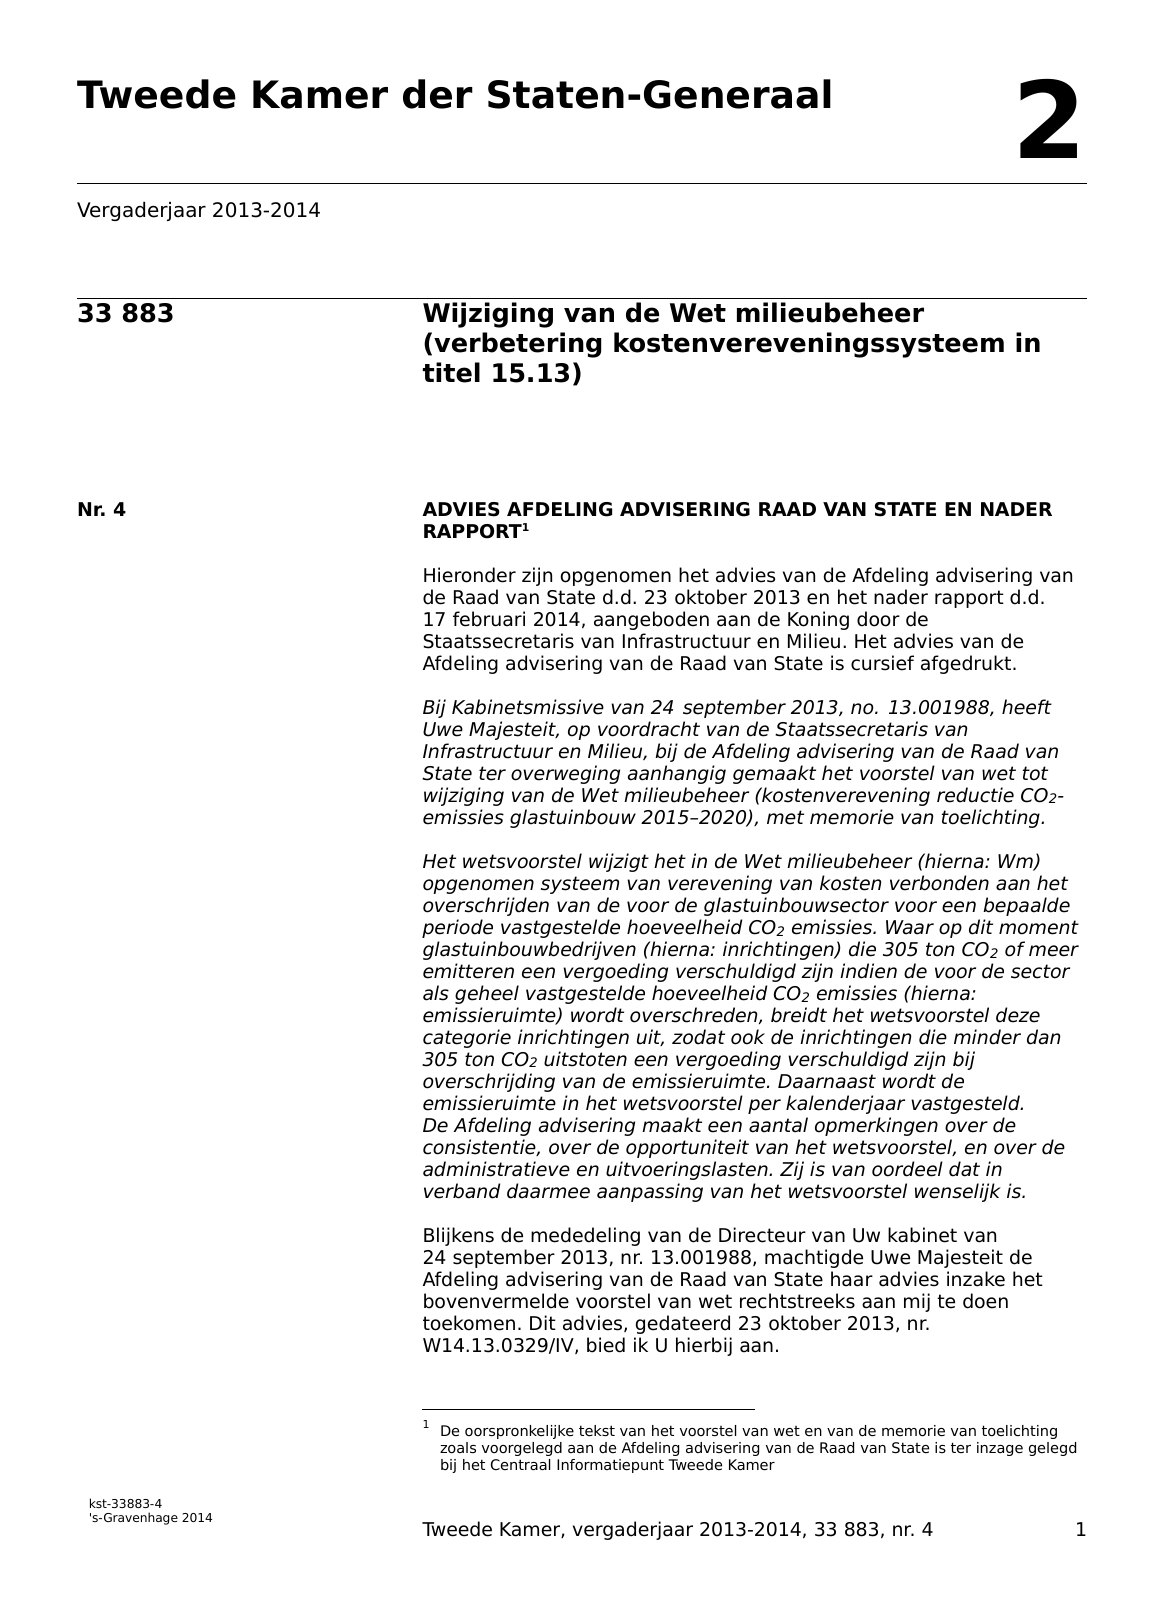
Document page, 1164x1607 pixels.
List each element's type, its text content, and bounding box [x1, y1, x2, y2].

table_header Tweede Kamer der Staten-Generaal [77, 59, 886, 183]
table_header 2 [886, 59, 1087, 183]
text Blijkens de mededeling van de Directeur van Uw kabinet van 24 september 2013, nr. 13.001988, machtigde Uwe Majesteit de Afdeling advisering van de Raad van State haar advies inzake het bovenvermelde voorstel van wet rechtstreeks aan mij te doen toekomen. Dit advies, gedateerd 23 oktober 2013, nr. W14.13.0329/IV, bied ik U hierbij aan. [422, 1225, 1087, 1357]
text De oorspronkelijke tekst van het voorstel van wet en van de memorie van toelichting zoals voorgelegd aan de Afdeling advisering van de Raad van State is ter inzage gelegd bij het Centraal Informatiepunt Tweede Kamer [422, 1418, 1087, 1474]
table_cell Vergaderjaar 2013-2014 [77, 184, 1087, 298]
text 's-Gravenhage 2014 [88, 1511, 323, 1525]
text Het wetsvoorstel wijzigt het in de Wet milieubeheer (hierna: Wm) opgenomen systeem van verevening van kosten verbonden aan het overschrijden van de voor de glastuinbouwsector voor een bepaalde periode vastgestelde hoeveelheid CO2 emissies. Waar op dit moment glastuinbouwbedrijven (hierna: inrichtingen) die 305 ton CO2 of meer emitteren een vergoeding verschuldigd zijn indien de voor de sector als geheel vastgestelde hoeveelheid CO2 emissies (hierna: emissieruimte) wordt overschreden, breidt het wetsvoorstel deze categorie inrichtingen uit, zodat ook de inrichtingen die minder dan 305 ton CO2 uitstoten een vergoeding verschuldigd zijn bij overschrijding van de emissieruimte. Daarnaast wordt de emissieruimte in het wetsvoorstel per kalenderjaar vastgesteld. [422, 851, 1087, 1115]
text kst-33883-4 [88, 1497, 323, 1511]
text Bij Kabinetsmissive van 24 september 2013, no. 13.001988, heeft Uwe Majesteit, op voordracht van de Staatssecretaris van Infrastructuur en Milieu, bij de Afdeling advisering van de Raad van State ter overweging aanhangig gemaakt het voorstel van wet tot wijziging van de Wet milieubeheer (kostenverevening reductie CO2-emissies glastuinbouw 2015–2020), met memorie van toelichting. [422, 697, 1087, 829]
subtitle Nr. 4 ADVIES AFDELING ADVISERING RAAD VAN STATE EN NADER RAPPORT [77, 499, 1087, 543]
text De Afdeling advisering maakt een aantal opmerkingen over de consistentie, over de opportuniteit van het wetsvoorstel, en over de administratieve en uitvoeringslasten. Zij is van oordeel dat in verband daarmee aanpassing van het wetsvoorstel wenselijk is. [422, 1115, 1087, 1203]
text Hieronder zijn opgenomen het advies van de Afdeling advisering van de Raad van State d.d. 23 oktober 2013 en het nader rapport d.d. 17 februari 2014, aangeboden aan de Koning door de Staatssecretaris van Infrastructuur en Milieu. Het advies van de Afdeling advisering van de Raad van State is cursief afgedrukt. [422, 565, 1087, 675]
subtitle 33 883 Wijziging van de Wet milieubeheer (verbetering kostenvereveningssysteem in titel 15.13) [77, 299, 1087, 388]
